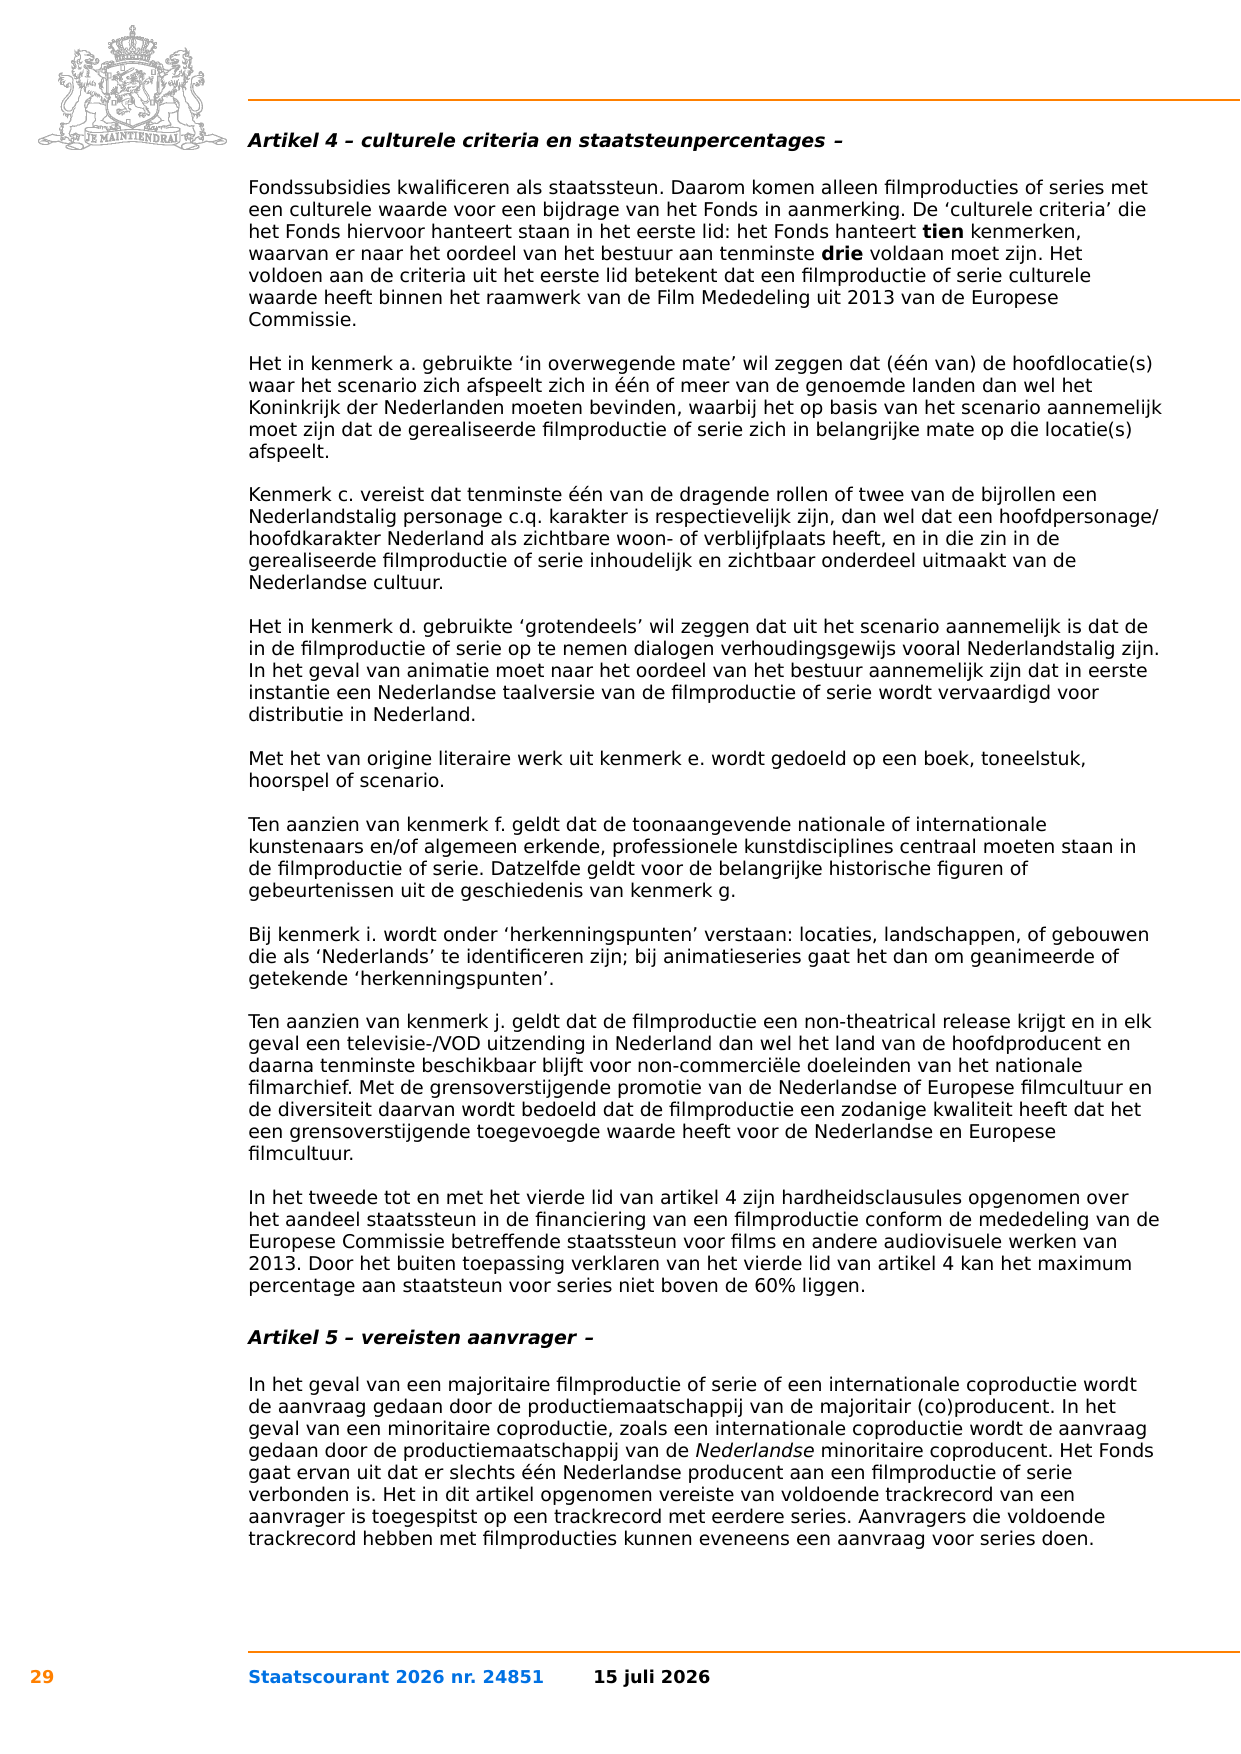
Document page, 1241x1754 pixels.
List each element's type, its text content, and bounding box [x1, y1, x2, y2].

text Het in kenmerk a. gebruikte ‘in overwegende mate’ wil zeggen dat (één van) de hoofdlocatie(s) waar het scenario zich afspeelt zich in één of meer van de genoemde landen dan wel het Koninkrijk der Nederlanden moeten bevinden, waarbij het op basis van het scenario aannemelijk moet zijn dat de gerealiseerde filmproductie of serie zich in belangrijke mate op die locatie(s) afspeelt. [248, 353, 1163, 462]
text Het in kenmerk d. gebruikte ‘grotendeels’ wil zeggen dat uit het scenario aannemelijk is dat de in de filmproductie of serie op te nemen dialogen verhoudingsgewijs vooral Nederlandstalig zijn. In het geval van animatie moet naar het oordeel van het bestuur aannemelijk zijn dat in eerste instantie een Nederlandse taalversie van de filmproductie of serie wordt vervaardigd voor distributie in Nederland. [248, 616, 1163, 726]
text Kenmerk c. vereist dat tenminste één van de dragende rollen of twee van de bijrollen een Nederlandstalig personage c.q. karakter is respectievelijk zijn, dan wel dat een hoofdpersonage/ hoofdkarakter Nederland als zichtbare woon- of verblijfplaats heeft, en in die zin in de gerealiseerde filmproductie of serie inhoudelijk en zichtbaar onderdeel uitmaakt van de Nederlandse cultuur. [248, 484, 1163, 594]
text Fondssubsidies kwalificeren als staatssteun. Daarom komen alleen filmproducties of series met een culturele waarde voor een bijdrage van het Fonds in aanmerking. De ‘culturele criteria’ die het Fonds hiervoor hanteert staan in het eerste lid: het Fonds hanteert tien kenmerken, waarvan er naar het oordeel van het bestuur aan tenminste drie voldaan moet zijn. Het voldoen aan de criteria uit het eerste lid betekent dat een filmproductie of serie culturele waarde heeft binnen het raamwerk van de Film Mededeling uit 2013 van de Europese Commissie. [248, 177, 1163, 331]
picture [38, 25, 227, 150]
subtitle Artikel 4 – culturele criteria en staatsteunpercentages – [248, 130, 1163, 152]
subtitle Artikel 5 – vereisten aanvrager – [248, 1327, 1163, 1349]
text Met het van origine literaire werk uit kenmerk e. wordt gedoeld op een boek, toneelstuk, hoorspel of scenario. [248, 748, 1163, 792]
text Ten aanzien van kenmerk j. geldt dat de filmproductie een non-theatrical release krijgt en in elk geval een televisie-/VOD uitzending in Nederland dan wel het land van de hoofdproducent en daarna tenminste beschikbaar blijft voor non-commerciële doeleinden van het nationale filmarchief. Met de grensoverstijgende promotie van de Nederlandse of Europese filmcultuur en de diversiteit daarvan wordt bedoeld dat de filmproductie een zodanige kwaliteit heeft dat het een grensoverstijgende toegevoegde waarde heeft voor de Nederlandse en Europese filmcultuur. [248, 1011, 1163, 1165]
text In het geval van een majoritaire filmproductie of serie of een internationale coproductie wordt de aanvraag gedaan door de productiemaatschappij van de majoritair (co)producent. In het geval van een minoritaire coproductie, zoals een internationale coproductie wordt de aanvraag gedaan door de productiemaatschappij van de Nederlandse minoritaire coproducent. Het Fonds gaat ervan uit dat er slechts één Nederlandse producent aan een filmproductie of serie verbonden is. Het in dit artikel opgenomen vereiste van voldoende trackrecord van een aanvrager is toegespitst op een trackrecord met eerdere series. Aanvragers die voldoende trackrecord hebben met filmproducties kunnen eveneens een aanvraag voor series doen. [248, 1374, 1163, 1550]
text Ten aanzien van kenmerk f. geldt dat de toonaangevende nationale of internationale kunstenaars en/of algemeen erkende, professionele kunstdisciplines centraal moeten staan in de filmproductie of serie. Datzelfde geldt voor de belangrijke historische figuren of gebeurtenissen uit de geschiedenis van kenmerk g. [248, 814, 1163, 902]
text Bij kenmerk i. wordt onder ‘herkenningspunten’ verstaan: locaties, landschappen, of gebouwen die als ‘Nederlands’ te identificeren zijn; bij animatieseries gaat het dan om geanimeerde of getekende ‘herkenningspunten’. [248, 923, 1163, 989]
text In het tweede tot en met het vierde lid van artikel 4 zijn hardheidsclausules opgenomen over het aandeel staatssteun in de financiering van een filmproductie conform de mededeling van de Europese Commissie betreffende staatssteun voor films en andere audiovisuele werken van 2013. Door het buiten toepassing verklaren van het vierde lid van artikel 4 kan het maximum percentage aan staatsteun voor series niet boven de 60% liggen. [248, 1187, 1163, 1297]
